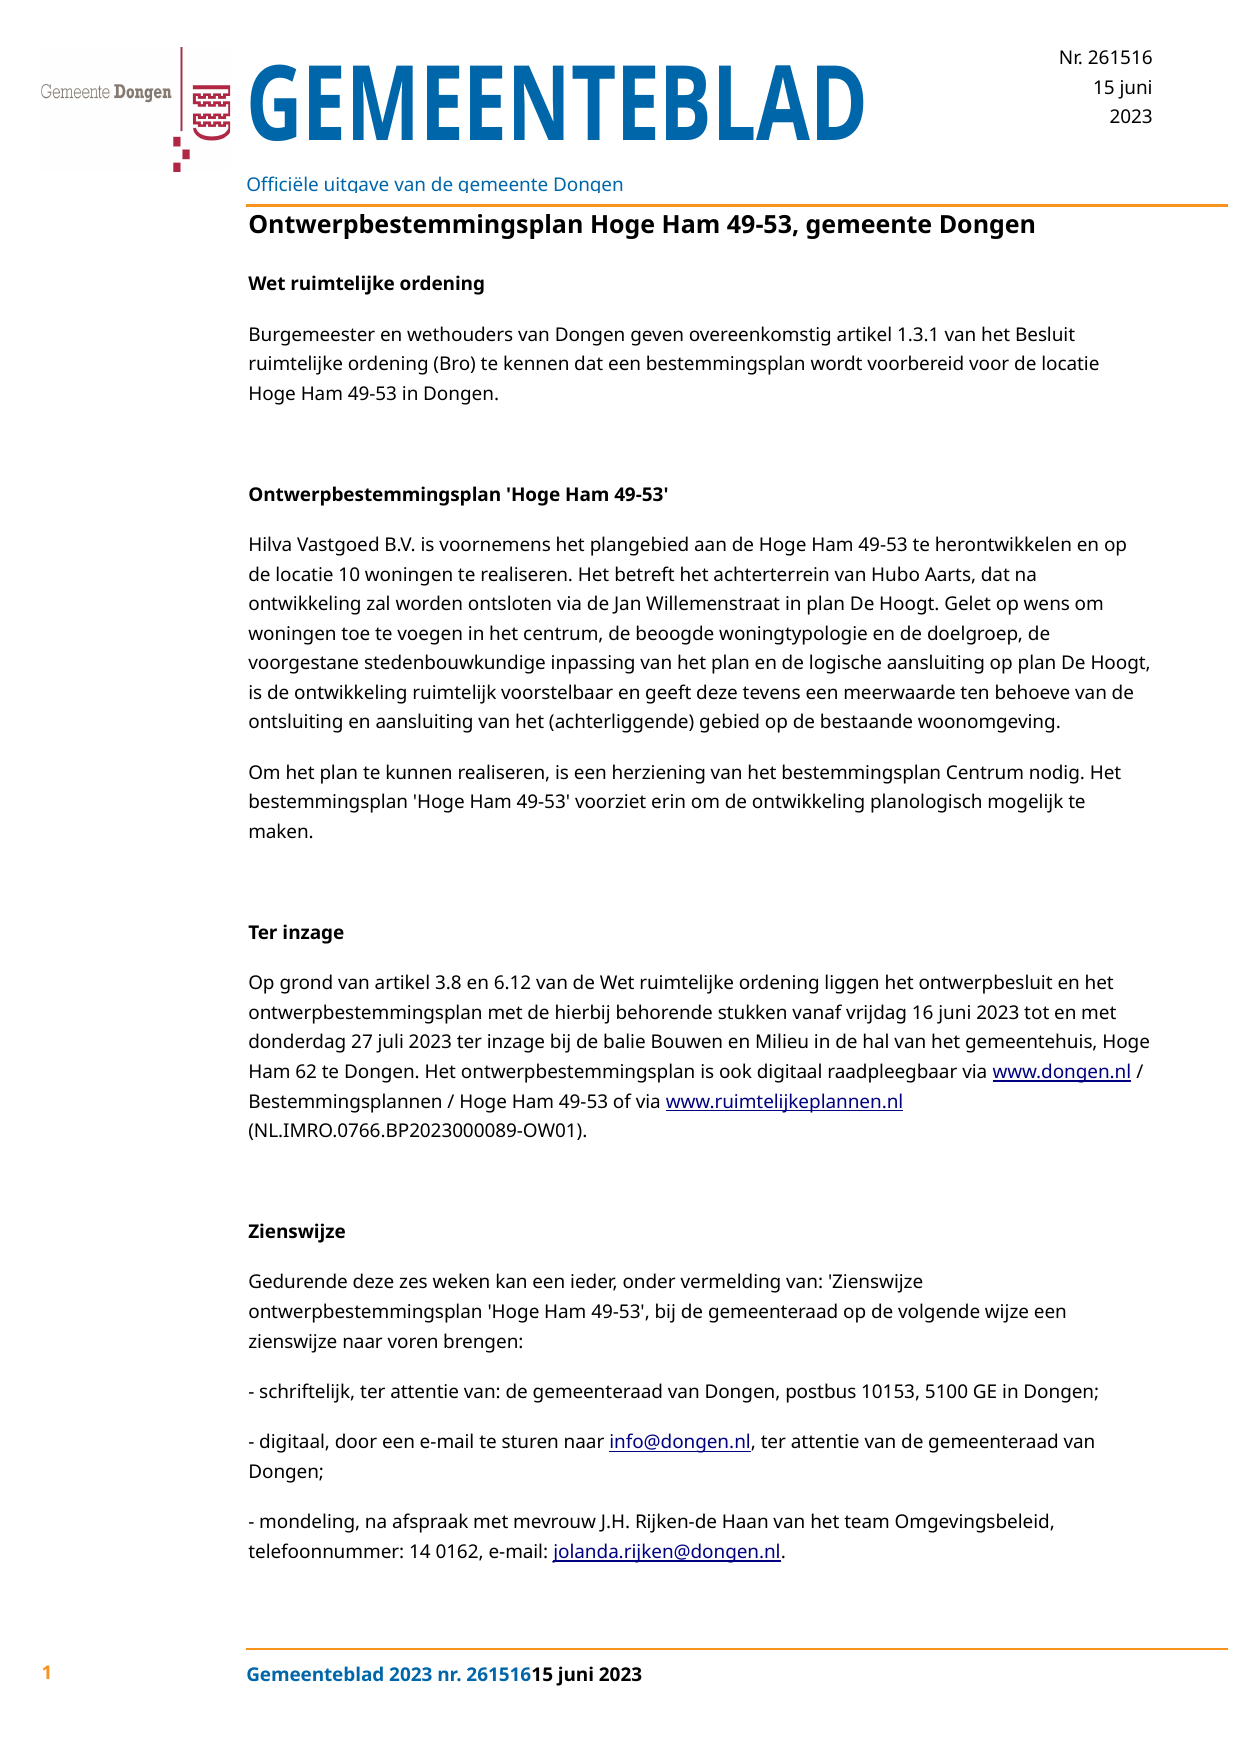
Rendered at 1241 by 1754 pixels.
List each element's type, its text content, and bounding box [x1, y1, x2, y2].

text - schriftelijk, ter attentie van: de gemeenteraad van Dongen, postbus 10153, 5100 GE in Dongen; [248, 1378, 1152, 1404]
text Om het plan te kunnen realiseren, is een herziening van het bestemmingsplan Centrum nodig. Het bestemmingsplan 'Hoge Ham 49-53' voorziet erin om de ontwikkeling planologisch mogelijk te maken. [248, 759, 1152, 844]
text Ontwerpbestemmingsplan Hoge Ham 49-53, gemeente Dongen [248, 207, 1152, 241]
text Gedurende deze zes weken kan een ieder, onder vermelding van: 'Zienswijze ontwerpbestemmingsplan 'Hoge Ham 49-53', bij de gemeenteraad op de volgende wijze een zienswijze naar voren brengen: [248, 1269, 1152, 1353]
text Burgemeester en wethouders van Dongen geven overeenkomstig artikel 1.3.1 van het Besluit ruimtelijke ordening (Bro) te kennen dat een bestemmingsplan wordt voorbereid voor de locatie Hoge Ham 49-53 in Dongen. [248, 321, 1152, 406]
text Ter inzage [248, 919, 1152, 945]
text Zienswijze [248, 1218, 1152, 1244]
text Hilva Vastgoed B.V. is voornemens het plangebied aan de Hoge Ham 49-53 te herontwikkelen en op de locatie 10 woningen te realiseren. Het betreft het achterterrein van Hubo Aarts, dat na ontwikkeling zal worden ontsloten via de Jan Willemenstraat in plan De Hoogt. Gelet op wens om woningen toe te voegen in het centrum, de beoogde woningtypologie en de doelgroep, de voorgestane stedenbouwkundige inpassing van het plan en de logische aansluiting op plan De Hoogt, is de ontwikkeling ruimtelijk voorstelbaar en geeft deze tevens een meerwaarde ten behoeve van de ontsluiting en aansluiting van het (achterliggende) gebied op de bestaande woonomgeving. [248, 531, 1152, 734]
text - digitaal, door een e-mail te sturen naar info@dongen.nl, ter attentie van de gemeenteraad van Dongen; [248, 1429, 1152, 1484]
text Ontwerpbestemmingsplan 'Hoge Ham 49-53' [248, 481, 1152, 506]
picture [41, 47, 231, 172]
text Op grond van artikel 3.8 en 6.12 van de Wet ruimtelijke ordening liggen het ontwerpbesluit en het ontwerpbestemmingsplan met de hierbij behorende stukken vanaf vrijdag 16 juni 2023 tot en met donderdag 27 juli 2023 ter inzage bij de balie Bouwen en Milieu in de hal van het gemeentehuis, Hoge Ham 62 te Dongen. Het ontwerpbestemmingsplan is ook digitaal raadpleegbaar via www.dongen.nl / Bestemmingsplannen / Hoge Ham 49-53 of via www.ruimtelijkeplannen.nl (NL.IMRO.0766.BP2023000089-OW01). [248, 969, 1152, 1143]
text Wet ruimtelijke ordening [248, 270, 1152, 296]
text - mondeling, na afspraak met mevrouw J.H. Rijken-de Haan van het team Omgevingsbeleid, telefoonnummer: 14 0162, e-mail: jolanda.rijken@dongen.nl. [248, 1509, 1152, 1564]
